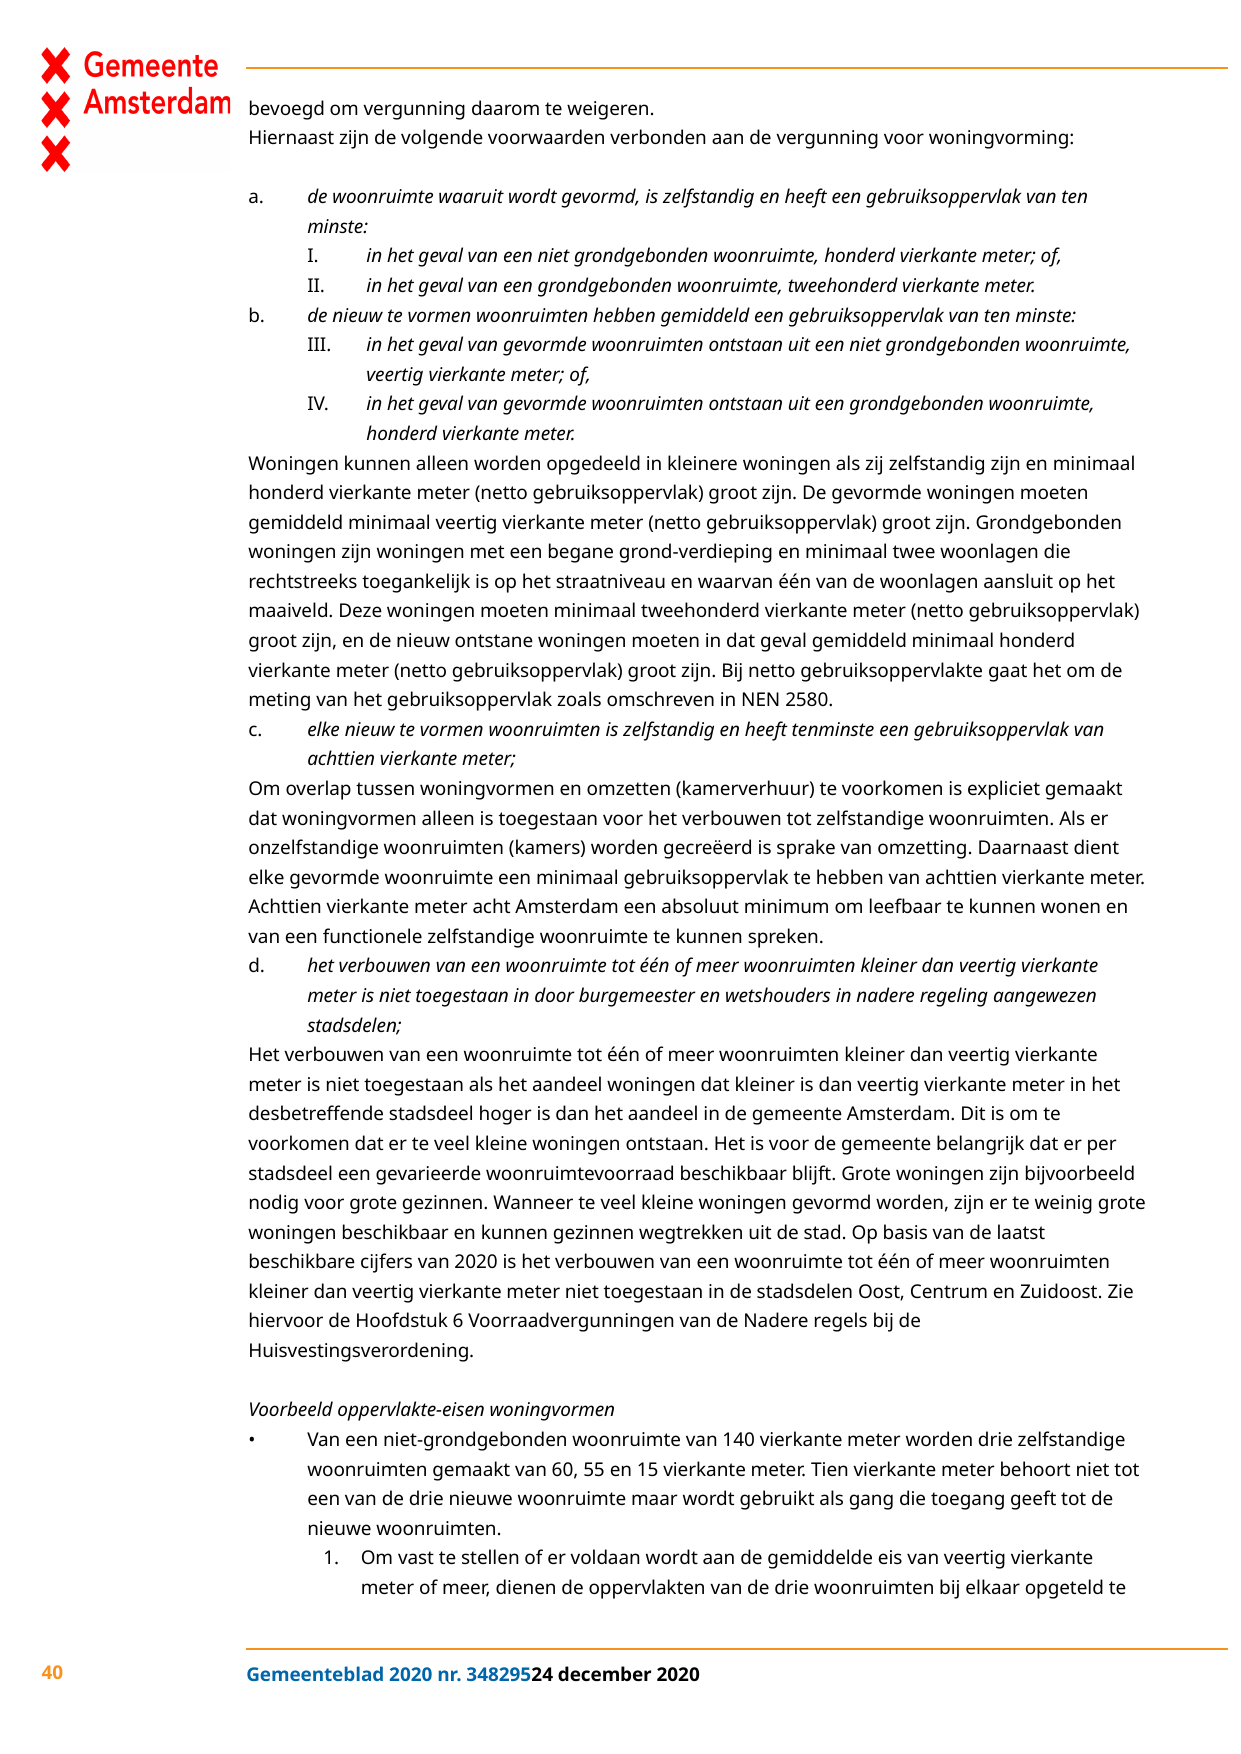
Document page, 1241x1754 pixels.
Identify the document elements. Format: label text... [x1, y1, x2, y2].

list het verbouwen van een woonruimte tot één of meer woonruimten kleiner dan veertig vierkante meter is niet toegestaan in door burgemeester en wetshouders in nadere regeling aangewezen stadsdelen; [248, 953, 1152, 1038]
table_header Voorbeeld oppervlakte-eisen woningvormen Van een niet-grondgebonden woonruimte van 140 vierkante meter worden drie zelfstandige woonruimten gemaakt van 60, 55 en 15 vierkante meter. Tien vierkante meter behoort niet tot een van de drie nieuwe woonruimte maar wordt gebruikt als gang die toegang geeft tot de nieuwe woonruimten. Om vast te stellen of er voldaan wordt aan de gemiddelde eis van veertig vierkante meter of meer, dienen de oppervlakten van de drie woonruimten bij elkaar opgeteld te [248, 1397, 1152, 1600]
list in het geval van gevormde woonruimten ontstaan uit een niet grondgebonden woonruimte, veertig vierkante meter; of, [307, 331, 1152, 387]
list de nieuw te vormen woonruimten hebben gemiddeld een gebruiksoppervlak van ten minste: [248, 302, 1152, 328]
text Om overlap tussen woningvormen en omzetten (kamerverhuur) te voorkomen is expliciet gemaakt dat woningvormen alleen is toegestaan voor het verbouwen tot zelfstandige woonruimten. Als er onzelfstandige woonruimten (kamers) worden gecreëerd is sprake van omzetting. Daarnaast dient elke gevormde woonruimte een minimaal gebruiksoppervlak te hebben van achttien vierkante meter. Achttien vierkante meter acht Amsterdam een absoluut minimum om leefbaar te kunnen wonen en van een functionele zelfstandige woonruimte te kunnen spreken. [248, 775, 1152, 949]
list in het geval van gevormde woonruimten ontstaan uit een grondgebonden woonruimte, honderd vierkante meter. [307, 391, 1152, 446]
text bevoegd om vergunning daarom te weigeren. [248, 95, 1152, 121]
picture [41, 47, 231, 172]
list elke nieuw te vormen woonruimten is zelfstandig en heeft tenminste een gebruiksoppervlak van achttien vierkante meter; [248, 716, 1152, 771]
list in het geval van een niet grondgebonden woonruimte, honderd vierkante meter; of, [307, 243, 1152, 268]
text Woningen kunnen alleen worden opgedeeld in kleinere woningen als zij zelfstandig zijn en minimaal honderd vierkante meter (netto gebruiksoppervlak) groot zijn. De gevormde woningen moeten gemiddeld minimaal veertig vierkante meter (netto gebruiksoppervlak) groot zijn. Grondgebonden woningen zijn woningen met een begane grond-verdieping en minimaal twee woonlagen die rechtstreeks toegankelijk is op het straatniveau en waarvan één van de woonlagen aansluit op het maaiveld. Deze woningen moeten minimaal tweehonderd vierkante meter (netto gebruiksoppervlak) groot zijn, en de nieuw ontstane woningen moeten in dat geval gemiddeld minimaal honderd vierkante meter (netto gebruiksoppervlak) groot zijn. Bij netto gebruiksoppervlakte gaat het om de meting van het gebruiksoppervlak zoals omschreven in NEN 2580. [248, 450, 1152, 712]
list in het geval van een grondgebonden woonruimte, tweehonderd vierkante meter. [307, 272, 1152, 298]
text Hiernaast zijn de volgende voorwaarden verbonden aan de vergunning voor woningvorming: [248, 124, 1152, 150]
text Het verbouwen van een woonruimte tot één of meer woonruimten kleiner dan veertig vierkante meter is niet toegestaan als het aandeel woningen dat kleiner is dan veertig vierkante meter in het desbetreffende stadsdeel hoger is dan het aandeel in de gemeente Amsterdam. Dit is om te voorkomen dat er te veel kleine woningen ontstaan. Het is voor de gemeente belangrijk dat er per stadsdeel een gevarieerde woonruimtevoorraad beschikbaar blijft. Grote woningen zijn bijvoorbeeld nodig voor grote gezinnen. Wanneer te veel kleine woningen gevormd worden, zijn er te weinig grote woningen beschikbaar en kunnen gezinnen wegtrekken uit de stad. Op basis van de laatst beschikbare cijfers van 2020 is het verbouwen van een woonruimte tot één of meer woonruimten kleiner dan veertig vierkante meter niet toegestaan in de stadsdelen Oost, Centrum en Zuidoost. Zie hiervoor de Hoofdstuk 6 Voorraadvergunningen van de Nadere regels bij de Huisvestingsverordening. [248, 1041, 1152, 1363]
list de woonruimte waaruit wordt gevormd, is zelfstandig en heeft een gebruiksoppervlak van ten minste: [248, 183, 1152, 239]
